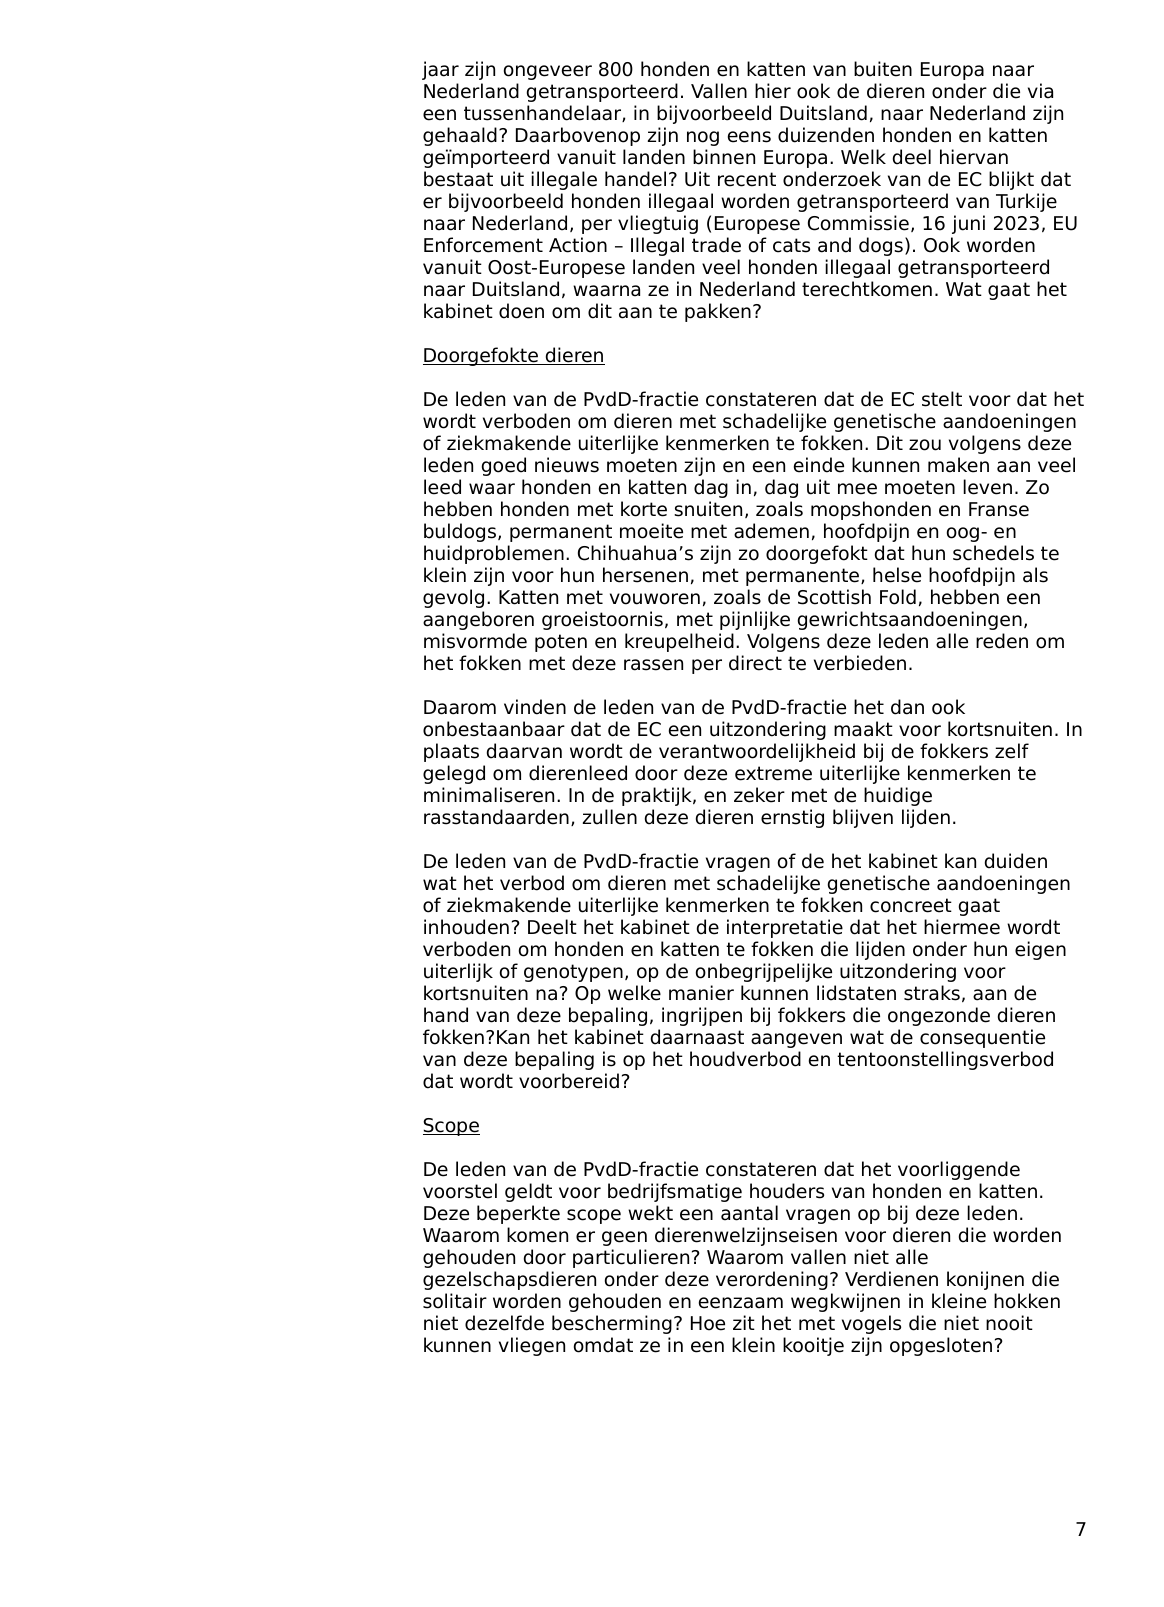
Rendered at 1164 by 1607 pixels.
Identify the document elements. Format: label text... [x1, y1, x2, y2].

text De leden van de PvdD-fractie vragen of de het kabinet kan duiden wat het verbod om dieren met schadelijke genetische aandoeningen of ziekmakende uiterlijke kenmerken te fokken concreet gaat inhouden? Deelt het kabinet de interpretatie dat het hiermee wordt verboden om honden en katten te fokken die lijden onder hun eigen uiterlijk of genotypen, op de onbegrijpelijke uitzondering voor kortsnuiten na? Op welke manier kunnen lidstaten straks, aan de hand van deze bepaling, ingrijpen bij fokkers die ongezonde dieren fokken?Kan het kabinet daarnaast aangeven wat de consequentie van deze bepaling is op het houdverbod en tentoonstellingsverbod dat wordt voorbereid? [422, 851, 1087, 1093]
text jaar zijn ongeveer 800 honden en katten van buiten Europa naar Nederland getransporteerd. Vallen hier ook de dieren onder die via een tussenhandelaar, in bijvoorbeeld Duitsland, naar Nederland zijn gehaald? Daarbovenop zijn nog eens duizenden honden en katten geïmporteerd vanuit landen binnen Europa. Welk deel hiervan bestaat uit illegale handel? Uit recent onderzoek van de EC blijkt dat er bijvoorbeeld honden illegaal worden getransporteerd van Turkije naar Nederland, per vliegtuig (Europese Commissie, 16 juni 2023, EU Enforcement Action – Illegal trade of cats and dogs). Ook worden vanuit Oost-Europese landen veel honden illegaal getransporteerd naar Duitsland, waarna ze in Nederland terechtkomen. Wat gaat het kabinet doen om dit aan te pakken? [422, 59, 1087, 323]
text Daarom vinden de leden van de PvdD-fractie het dan ook onbestaanbaar dat de EC een uitzondering maakt voor kortsnuiten. In plaats daarvan wordt de verantwoordelijkheid bij de fokkers zelf gelegd om dierenleed door deze extreme uiterlijke kenmerken te minimaliseren. In de praktijk, en zeker met de huidige rasstandaarden, zullen deze dieren ernstig blijven lijden. [422, 697, 1087, 829]
subtitle Scope [422, 1115, 1087, 1137]
text De leden van de PvdD-fractie constateren dat het voorliggende voorstel geldt voor bedrijfsmatige houders van honden en katten. Deze beperkte scope wekt een aantal vragen op bij deze leden. Waarom komen er geen dierenwelzijnseisen voor dieren die worden gehouden door particulieren? Waarom vallen niet alle gezelschapsdieren onder deze verordening? Verdienen konijnen die solitair worden gehouden en eenzaam wegkwijnen in kleine hokken niet dezelfde bescherming? Hoe zit het met vogels die niet nooit kunnen vliegen omdat ze in een klein kooitje zijn opgesloten? [422, 1159, 1087, 1357]
subtitle Doorgefokte dieren [422, 345, 1087, 367]
text De leden van de PvdD-fractie constateren dat de EC stelt voor dat het wordt verboden om dieren met schadelijke genetische aandoeningen of ziekmakende uiterlijke kenmerken te fokken. Dit zou volgens deze leden goed nieuws moeten zijn en een einde kunnen maken aan veel leed waar honden en katten dag in, dag uit mee moeten leven. Zo hebben honden met korte snuiten, zoals mopshonden en Franse buldogs, permanent moeite met ademen, hoofdpijn en oog- en huidproblemen. Chihuahua’s zijn zo doorgefokt dat hun schedels te klein zijn voor hun hersenen, met permanente, helse hoofdpijn als gevolg. Katten met vouworen, zoals de Scottish Fold, hebben een aangeboren groeistoornis, met pijnlijke gewrichtsaandoeningen, misvormde poten en kreupelheid. Volgens deze leden alle reden om het fokken met deze rassen per direct te verbieden. [422, 389, 1087, 675]
